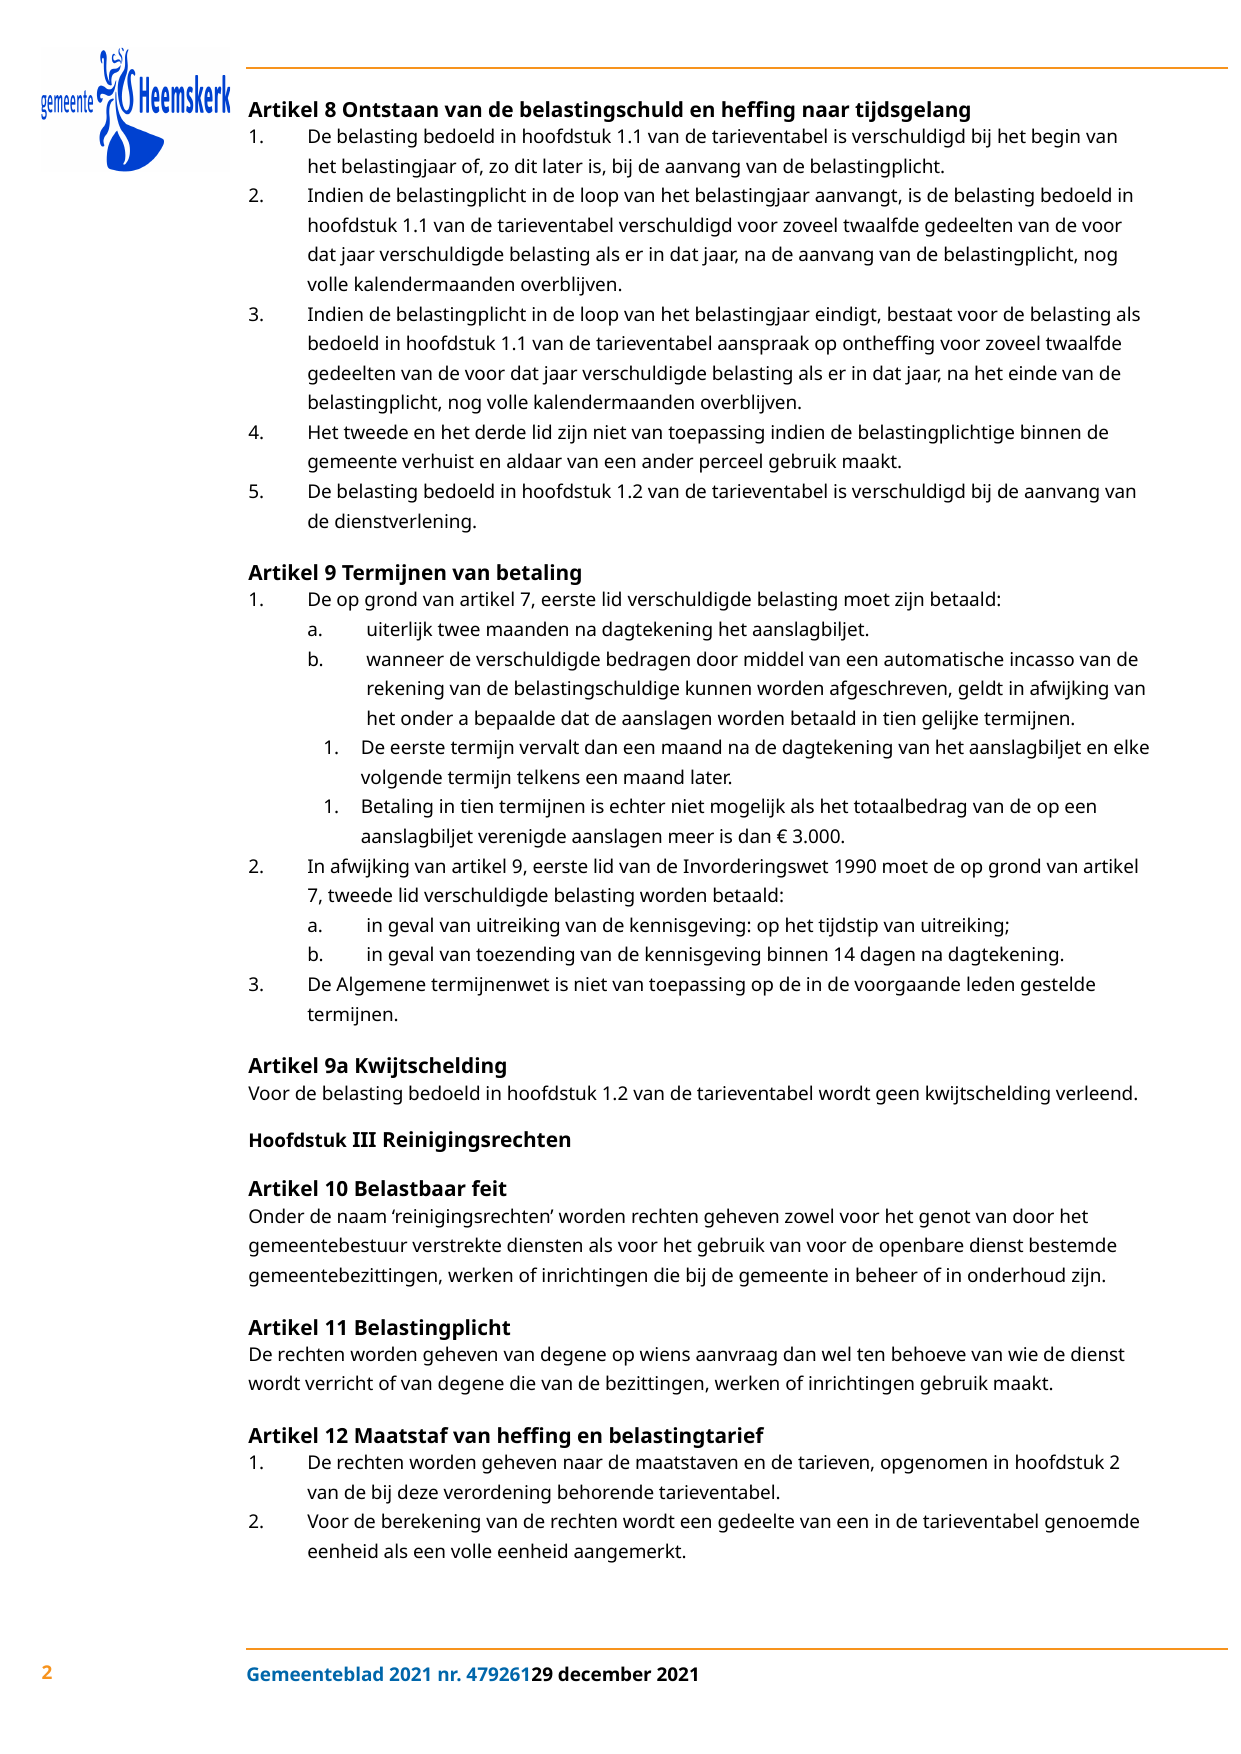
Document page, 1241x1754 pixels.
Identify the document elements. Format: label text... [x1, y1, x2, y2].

list in geval van uitreiking van de kennisgeving: op het tijdstip van uitreiking; [307, 912, 1152, 938]
text Artikel 8 Ontstaan van de belastingschuld en heffing naar tijdsgelang [248, 95, 1152, 123]
list De belasting bedoeld in hoofdstuk 1.2 van de tarieventabel is verschuldigd bij de aanvang van de dienstverlening. [248, 478, 1152, 533]
text Voor de belasting bedoeld in hoofdstuk 1.2 van de tarieventabel wordt geen kwijtschelding verleend. [248, 1080, 1152, 1105]
text Hoofdstuk III Reinigingsrechten [248, 1125, 1152, 1154]
list De eerste termijn vervalt dan een maand na de dagtekening van het aanslagbiljet en elke volgende termijn telkens een maand later. [323, 734, 1152, 790]
list Voor de berekening van de rechten wordt een gedeelte van een in de tarieventabel genoemde eenheid als een volle eenheid aangemerkt. [248, 1509, 1152, 1564]
list wanneer de verschuldigde bedragen door middel van een automatische incasso van de rekening van de belastingschuldige kunnen worden afgeschreven, geldt in afwijking van het onder a bepaalde dat de aanslagen worden betaald in tien gelijke termijnen. [307, 646, 1152, 731]
text Onder de naam ‘reinigingsrechten’ worden rechten geheven zowel voor het genot van door het gemeentebestuur verstrekte diensten als voor het gebruik van voor de openbare dienst bestemde gemeentebezittingen, werken of inrichtingen die bij de gemeente in beheer of in onderhoud zijn. [248, 1203, 1152, 1288]
list De op grond van artikel 7, eerste lid verschuldigde belasting moet zijn betaald: [248, 587, 1152, 612]
text Artikel 9a Kwijtschelding [248, 1051, 1152, 1080]
text Artikel 9 Termijnen van betaling [248, 558, 1152, 587]
text De rechten worden geheven van degene op wiens aanvraag dan wel ten behoeve van wie de dienst wordt verricht of van degene die van de bezittingen, werken of inrichtingen gebruik maakt. [248, 1341, 1152, 1396]
text Artikel 12 Maatstaf van heffing en belastingtarief [248, 1421, 1152, 1449]
list De rechten worden geheven naar de maatstaven en de tarieven, opgenomen in hoofdstuk 2 van de bij deze verordening behorende tarieventabel. [248, 1449, 1152, 1505]
list Indien de belastingplicht in de loop van het belastingjaar eindigt, bestaat voor de belasting als bedoeld in hoofdstuk 1.1 van de tarieventabel aanspraak op ontheffing voor zoveel twaalfde gedeelten van de voor dat jaar verschuldigde belasting als er in dat jaar, na het einde van de belastingplicht, nog volle kalendermaanden overblijven. [248, 301, 1152, 415]
list Betaling in tien termijnen is echter niet mogelijk als het totaalbedrag van de op een aanslagbiljet verenigde aanslagen meer is dan € 3.000. [323, 794, 1152, 849]
list in geval van toezending van de kennisgeving binnen 14 dagen na dagtekening. [307, 942, 1152, 967]
list Indien de belastingplicht in de loop van het belastingjaar aanvangt, is de belasting bedoeld in hoofdstuk 1.1 van de tarieventabel verschuldigd voor zoveel twaalfde gedeelten van de voor dat jaar verschuldigde belasting als er in dat jaar, na de aanvang van de belastingplicht, nog volle kalendermaanden overblijven. [248, 182, 1152, 297]
list In afwijking van artikel 9, eerste lid van de Invorderingswet 1990 moet de op grond van artikel 7, tweede lid verschuldigde belasting worden betaald: [248, 853, 1152, 908]
text Artikel 11 Belastingplicht [248, 1313, 1152, 1341]
text Artikel 10 Belastbaar feit [248, 1174, 1152, 1203]
list Het tweede en het derde lid zijn niet van toepassing indien de belastingplichtige binnen de gemeente verhuist en aldaar van een ander perceel gebruik maakt. [248, 419, 1152, 474]
list De Algemene termijnenwet is niet van toepassing op de in de voorgaande leden gestelde termijnen. [248, 971, 1152, 1027]
list De belasting bedoeld in hoofdstuk 1.1 van de tarieventabel is verschuldigd bij het begin van het belastingjaar of, zo dit later is, bij de aanvang van de belastingplicht. [248, 123, 1152, 178]
picture [41, 47, 231, 172]
list uiterlijk twee maanden na dagtekening het aanslagbiljet. [307, 616, 1152, 642]
